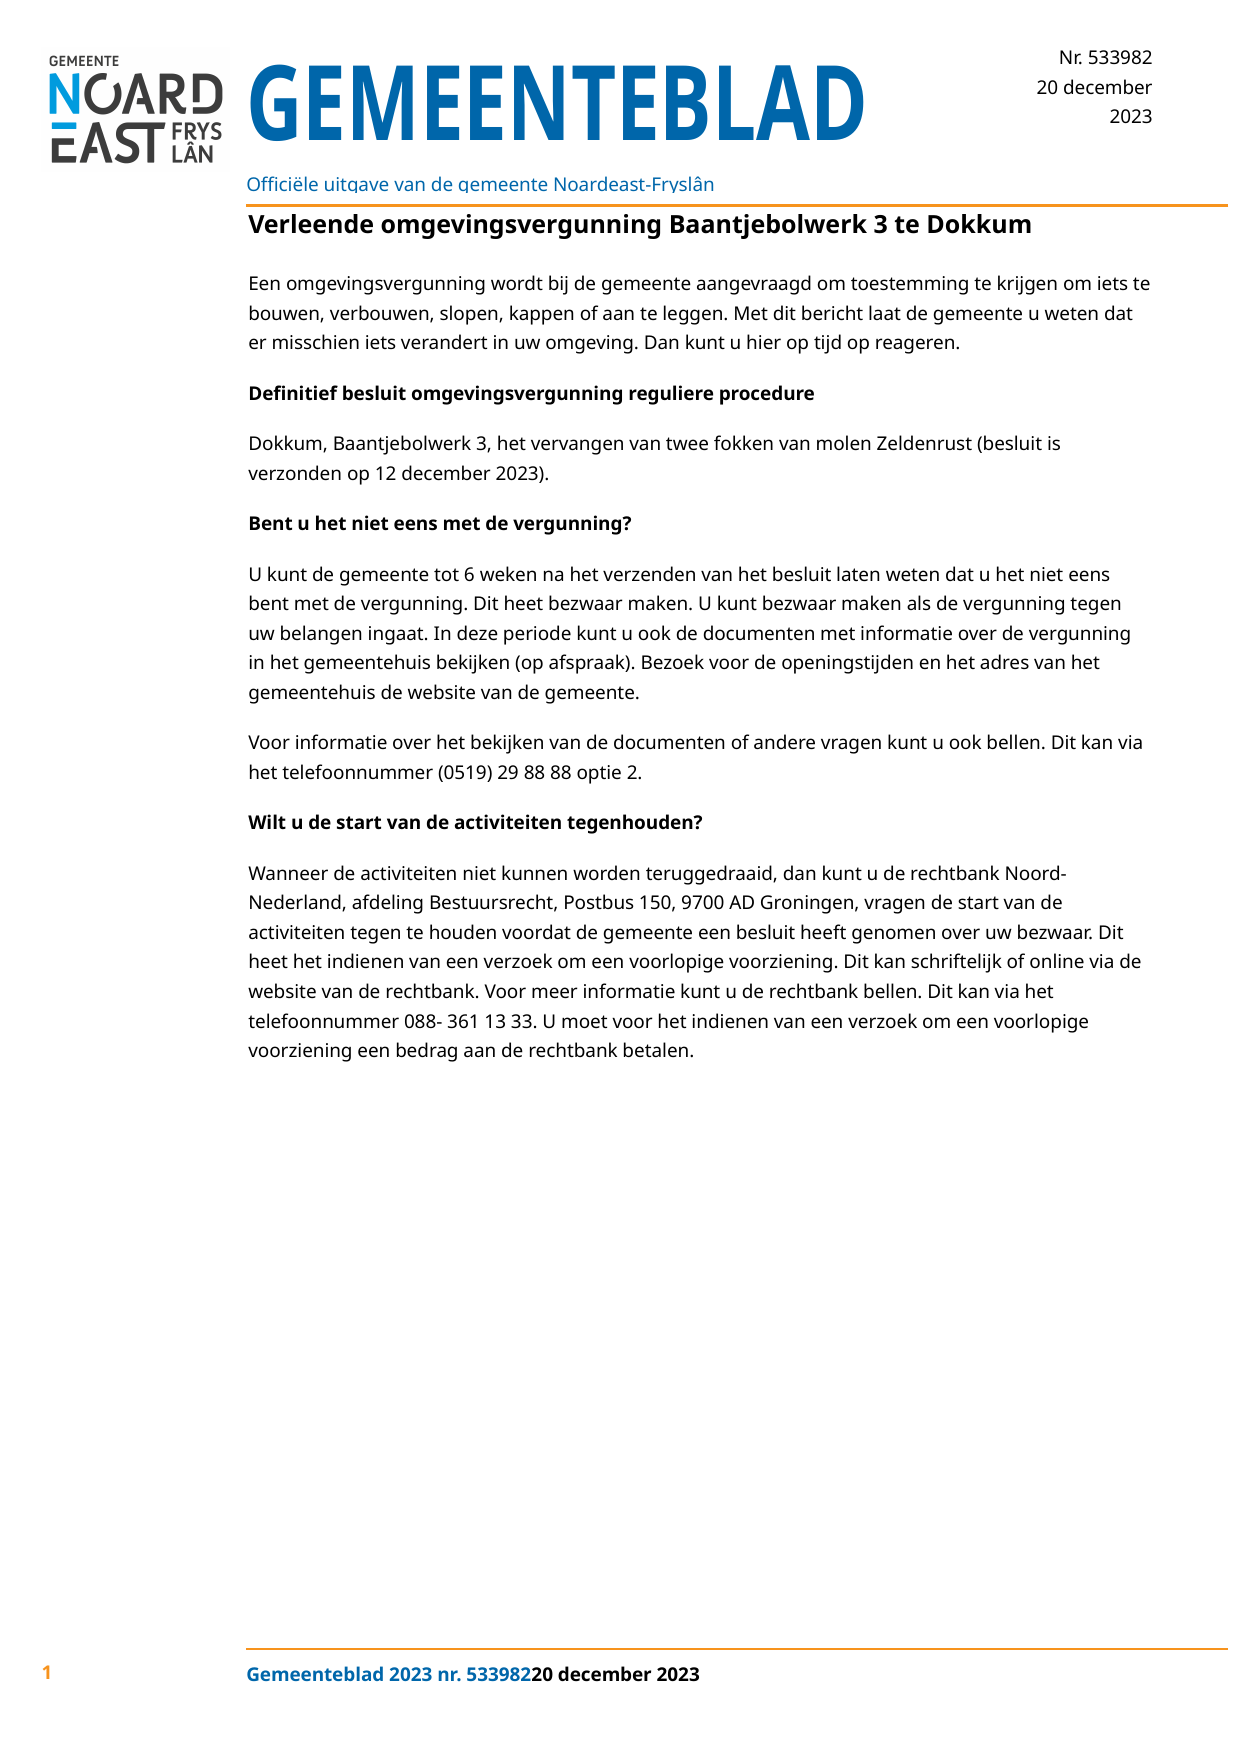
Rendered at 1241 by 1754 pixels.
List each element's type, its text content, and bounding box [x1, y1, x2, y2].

text Verleende omgevingsvergunning Baantjebolwerk 3 te Dokkum [248, 207, 1152, 241]
text Definitief besluit omgevingsvergunning reguliere procedure [248, 380, 1152, 406]
text Bent u het niet eens met de vergunning? [248, 510, 1152, 536]
text Voor informatie over het bekijken van de documenten of andere vragen kunt u ook bellen. Dit kan via het telefoonnummer (0519) 29 88 88 optie 2. [248, 729, 1152, 785]
text Een omgevingsvergunning wordt bij de gemeente aangevraagd om toestemming te krijgen om iets te bouwen, verbouwen, slopen, kappen of aan te leggen. Met dit bericht laat de gemeente u weten dat er misschien iets verandert in uw omgeving. Dan kunt u hier op tijd op reageren. [248, 270, 1152, 355]
text Wilt u de start van de activiteiten tegenhouden? [248, 809, 1152, 835]
text Dokkum, Baantjebolwerk 3, het vervangen van twee fokken van molen Zeldenrust (besluit is verzonden op 12 december 2023). [248, 430, 1152, 486]
text Wanneer de activiteiten niet kunnen worden teruggedraaid, dan kunt u de rechtbank Noord-Nederland, afdeling Bestuursrecht, Postbus 150, 9700 AD Groningen, vragen de start van de activiteiten tegen te houden voordat de gemeente een besluit heeft genomen over uw bezwaar. Dit heet het indienen van een verzoek om een voorlopige voorziening. Dit kan schriftelijk of online via de website van de rechtbank. Voor meer informatie kunt u de rechtbank bellen. Dit kan via het telefoonnummer 088- 361 13 33. U moet voor het indienen van een verzoek om een voorlopige voorziening een bedrag aan de rechtbank betalen. [248, 860, 1152, 1063]
text U kunt de gemeente tot 6 weken na het verzenden van het besluit laten weten dat u het niet eens bent met de vergunning. Dit heet bezwaar maken. U kunt bezwaar maken als de vergunning tegen uw belangen ingaat. In deze periode kunt u ook de documenten met informatie over de vergunning in het gemeentehuis bekijken (op afspraak). Bezoek voor de openingstijden en het adres van het gemeentehuis de website van de gemeente. [248, 561, 1152, 705]
picture [41, 47, 231, 172]
